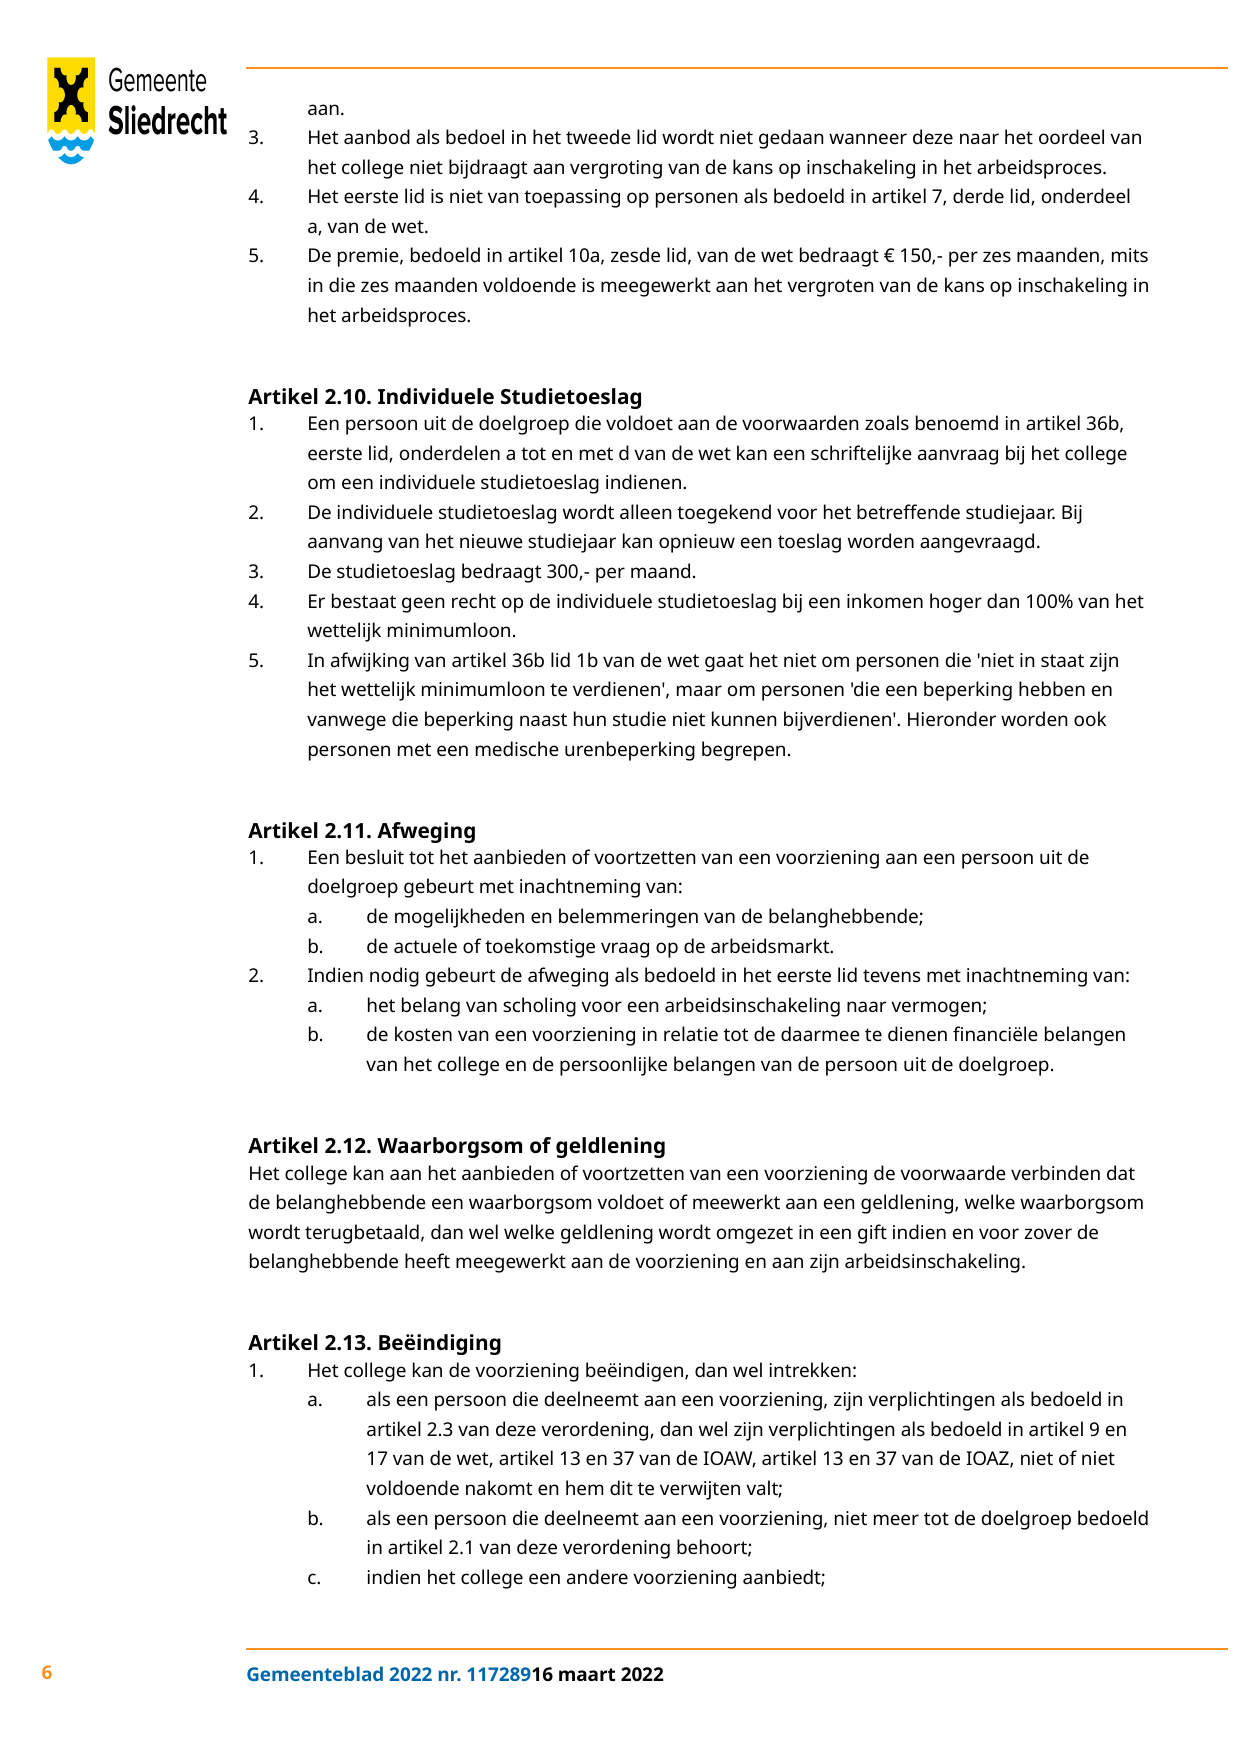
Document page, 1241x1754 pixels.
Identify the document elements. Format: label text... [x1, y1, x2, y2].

list De premie, bedoeld in artikel 10a, zesde lid, van de wet bedraagt € 150,- per zes maanden, mits in die zes maanden voldoende is meegewerkt aan het vergroten van de kans op inschakeling in het arbeidsproces. [248, 243, 1152, 328]
list als een persoon die deelneemt aan een voorziening, niet meer tot de doelgroep bedoeld in artikel 2.1 van deze verordening behoort; [307, 1505, 1152, 1560]
list Het eerste lid is niet van toepassing op personen als bedoeld in artikel 7, derde lid, onderdeel a, van de wet. [248, 183, 1152, 239]
list indien het college een andere voorziening aanbiedt; [307, 1564, 1152, 1590]
list de kosten van een voorziening in relatie tot de daarmee te dienen financiële belangen van het college en de persoonlijke belangen van de persoon uit de doelgroep. [307, 1022, 1152, 1077]
list als een persoon die deelneemt aan een voorziening, zijn verplichtingen als bedoeld in artikel 2.3 van deze verordening, dan wel zijn verplichtingen als bedoeld in artikel 9 en 17 van de wet, artikel 13 en 37 van de IOAW, artikel 13 en 37 van de IOAZ, niet of niet voldoende nakomt en hem dit te verwijten valt; [307, 1386, 1152, 1501]
text Artikel 2.11. Afweging [248, 816, 1152, 844]
text Artikel 2.13. Beëindiging [248, 1328, 1152, 1357]
list Een besluit tot het aanbieden of voortzetten van een voorziening aan een persoon uit de doelgroep gebeurt met inachtneming van: [248, 844, 1152, 899]
list Indien nodig gebeurt de afweging als bedoeld in het eerste lid tevens met inachtneming van: [248, 962, 1152, 988]
list de mogelijkheden en belemmeringen van de belanghebbende; [307, 903, 1152, 929]
list In afwijking van artikel 36b lid 1b van de wet gaat het niet om personen die 'niet in staat zijn het wettelijk minimumloon te verdienen', maar om personen 'die een beperking hebben en vanwege die beperking naast hun studie niet kunnen bijverdienen'. Hieronder worden ook personen met een medische urenbeperking begrepen. [248, 647, 1152, 761]
list Een persoon uit de doelgroep die voldoet aan de voorwaarden zoals benoemd in artikel 36b, eerste lid, onderdelen a tot en met d van de wet kan een schriftelijke aanvraag bij het college om een individuele studietoeslag indienen. [248, 410, 1152, 495]
text Artikel 2.12. Waarborgsom of geldlening [248, 1131, 1152, 1160]
text Het college kan aan het aanbieden of voortzetten van een voorziening de voorwaarde verbinden dat de belanghebbende een waarborgsom voldoet of meewerkt aan een geldlening, welke waarborgsom wordt terugbetaald, dan wel welke geldlening wordt omgezet in een gift indien en voor zover de belanghebbende heeft meegewerkt aan de voorziening en aan zijn arbeidsinschakeling. [248, 1160, 1152, 1274]
list Het aanbod als bedoel in het tweede lid wordt niet gedaan wanneer deze naar het oordeel van het college niet bijdraagt aan vergroting van de kans op inschakeling in het arbeidsproces. [248, 124, 1152, 180]
picture [41, 47, 231, 172]
list Het college kan de voorziening beëindigen, dan wel intrekken: [248, 1357, 1152, 1383]
list aan. [248, 95, 1152, 121]
text Artikel 2.10. Individuele Studietoeslag [248, 382, 1152, 410]
list Er bestaat geen recht op de individuele studietoeslag bij een inkomen hoger dan 100% van het wettelijk minimumloon. [248, 588, 1152, 643]
list De individuele studietoeslag wordt alleen toegekend voor het betreffende studiejaar. Bij aanvang van het nieuwe studiejaar kan opnieuw een toeslag worden aangevraagd. [248, 499, 1152, 554]
list de actuele of toekomstige vraag op de arbeidsmarkt. [307, 933, 1152, 959]
list het belang van scholing voor een arbeidsinschakeling naar vermogen; [307, 992, 1152, 1018]
list De studietoeslag bedraagt 300,- per maand. [248, 558, 1152, 584]
